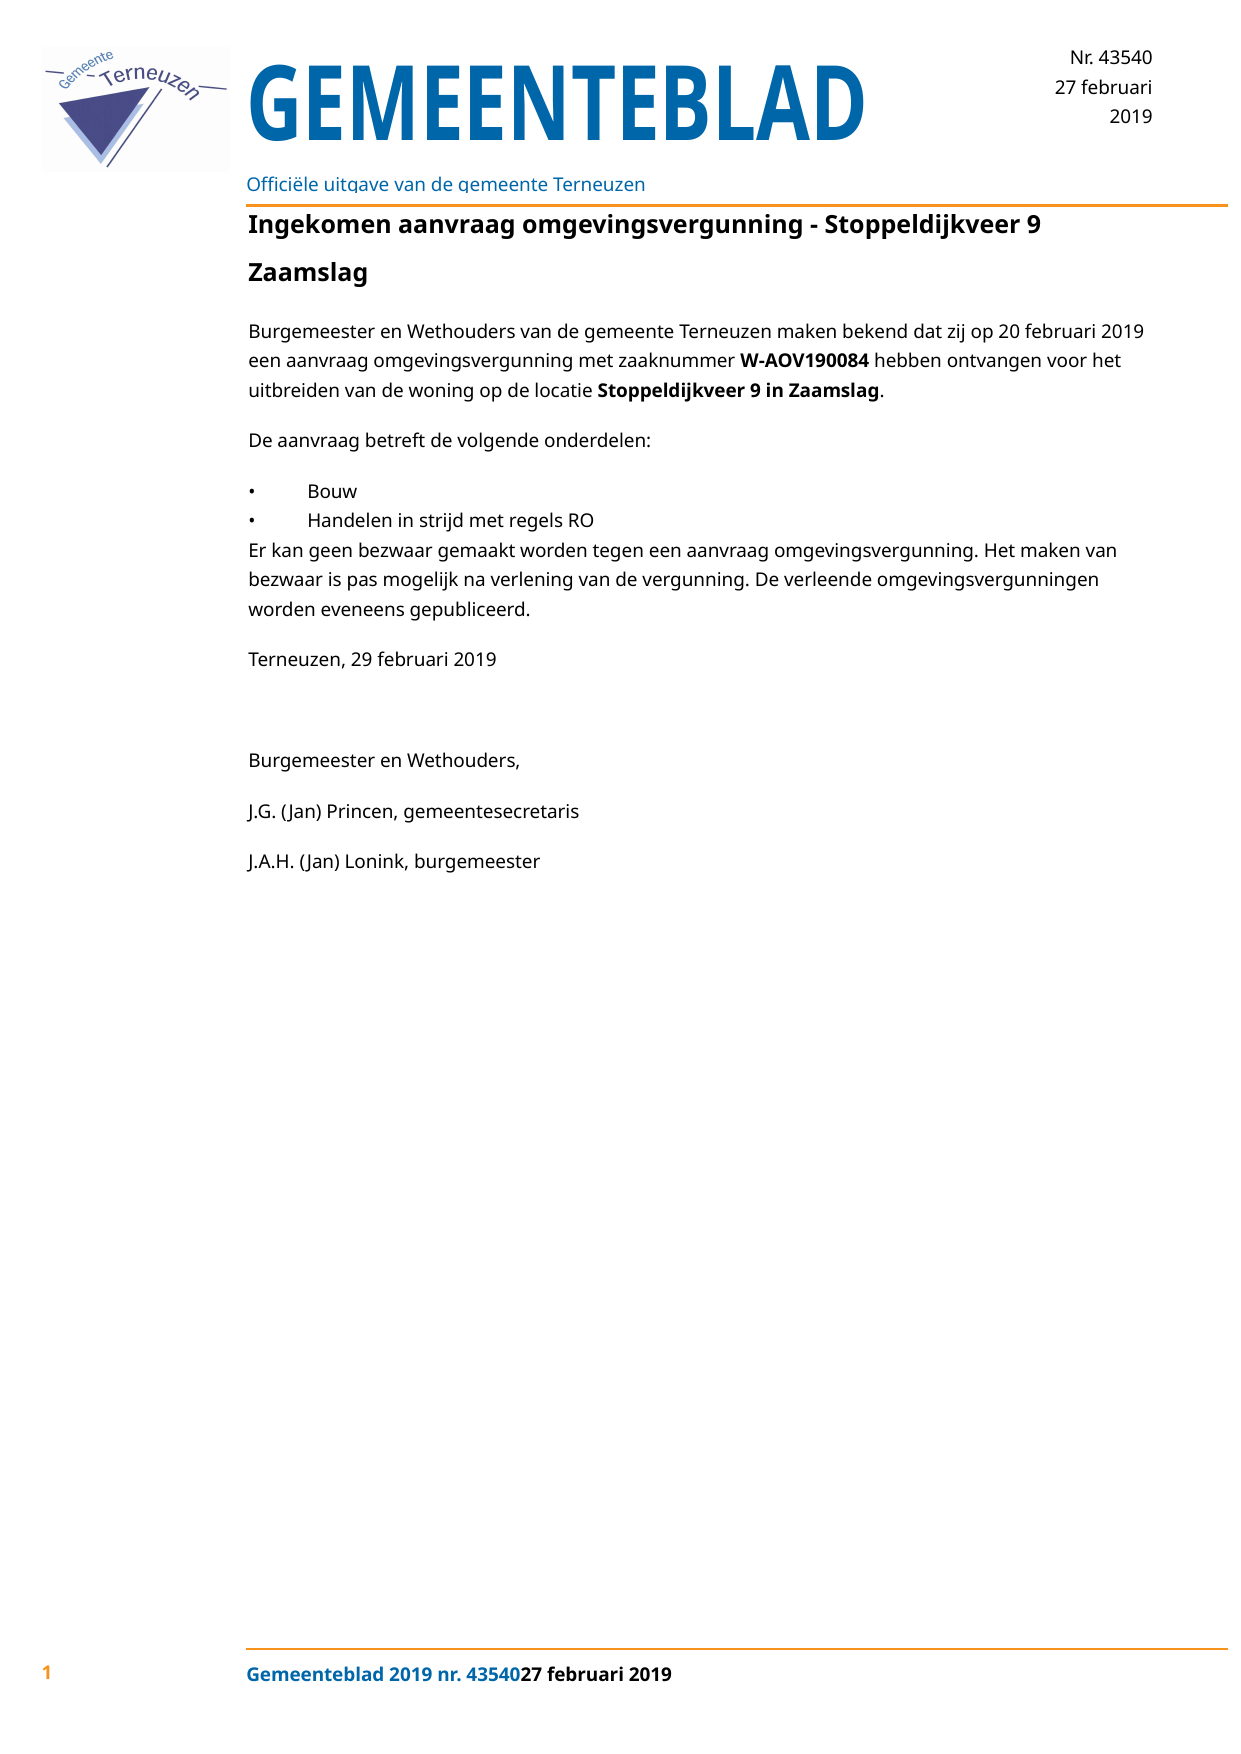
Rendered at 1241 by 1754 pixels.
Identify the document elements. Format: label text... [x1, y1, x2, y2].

list Bouw [248, 478, 1152, 504]
text Er kan geen bezwaar gemaakt worden tegen een aanvraag omgevingsvergunning. Het maken van bezwaar is pas mogelijk na verlening van de vergunning. De verleende omgevingsvergunningen worden eveneens gepubliceerd. [248, 537, 1152, 622]
text Burgemeester en Wethouders van de gemeente Terneuzen maken bekend dat zij op 20 februari 2019 een aanvraag omgevingsvergunning met zaaknummer W-AOV190084 hebben ontvangen voor het uitbreiden van de woning op de locatie Stoppeldijkveer 9 in Zaamslag. [248, 318, 1152, 403]
text Burgemeester en Wethouders, [248, 747, 1152, 773]
text Terneuzen, 29 februari 2019 [248, 647, 1152, 672]
picture [41, 47, 231, 172]
text J.A.H. (Jan) Lonink, burgemeester [248, 848, 1152, 874]
text Ingekomen aanvraag omgevingsvergunning - Stoppeldijkveer 9 Zaamslag [248, 207, 1152, 288]
text De aanvraag betreft de volgende onderdelen: [248, 427, 1152, 453]
text J.G. (Jan) Princen, gemeentesecretaris [248, 798, 1152, 824]
list Handelen in strijd met regels RO [248, 507, 1152, 533]
